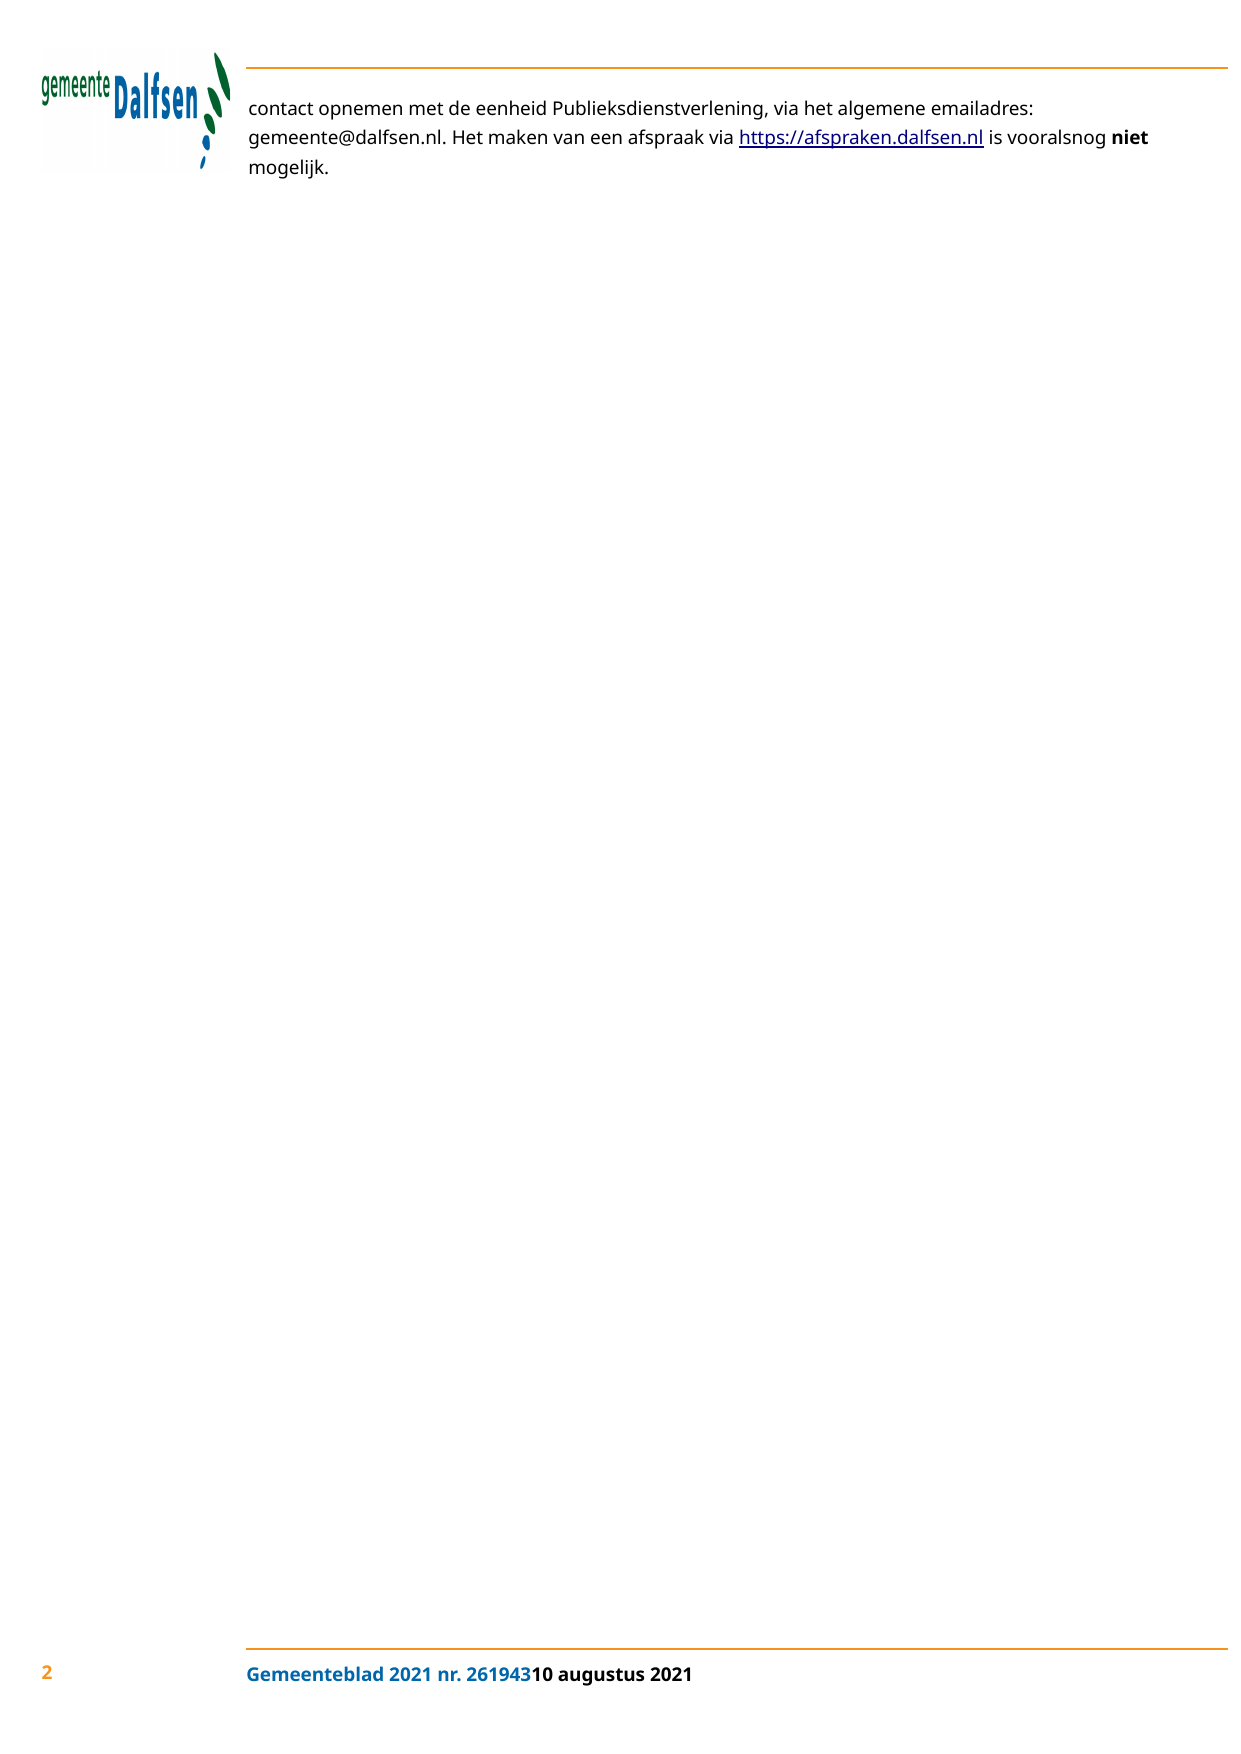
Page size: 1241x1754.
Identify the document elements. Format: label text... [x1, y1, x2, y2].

text contact opnemen met de eenheid Publieksdienstverlening, via het algemene emailadres: gemeente@dalfsen.nl. Het maken van een afspraak via https://afspraken.dalfsen.nl is vooralsnog niet mogelijk. [248, 95, 1152, 180]
picture [41, 47, 231, 172]
